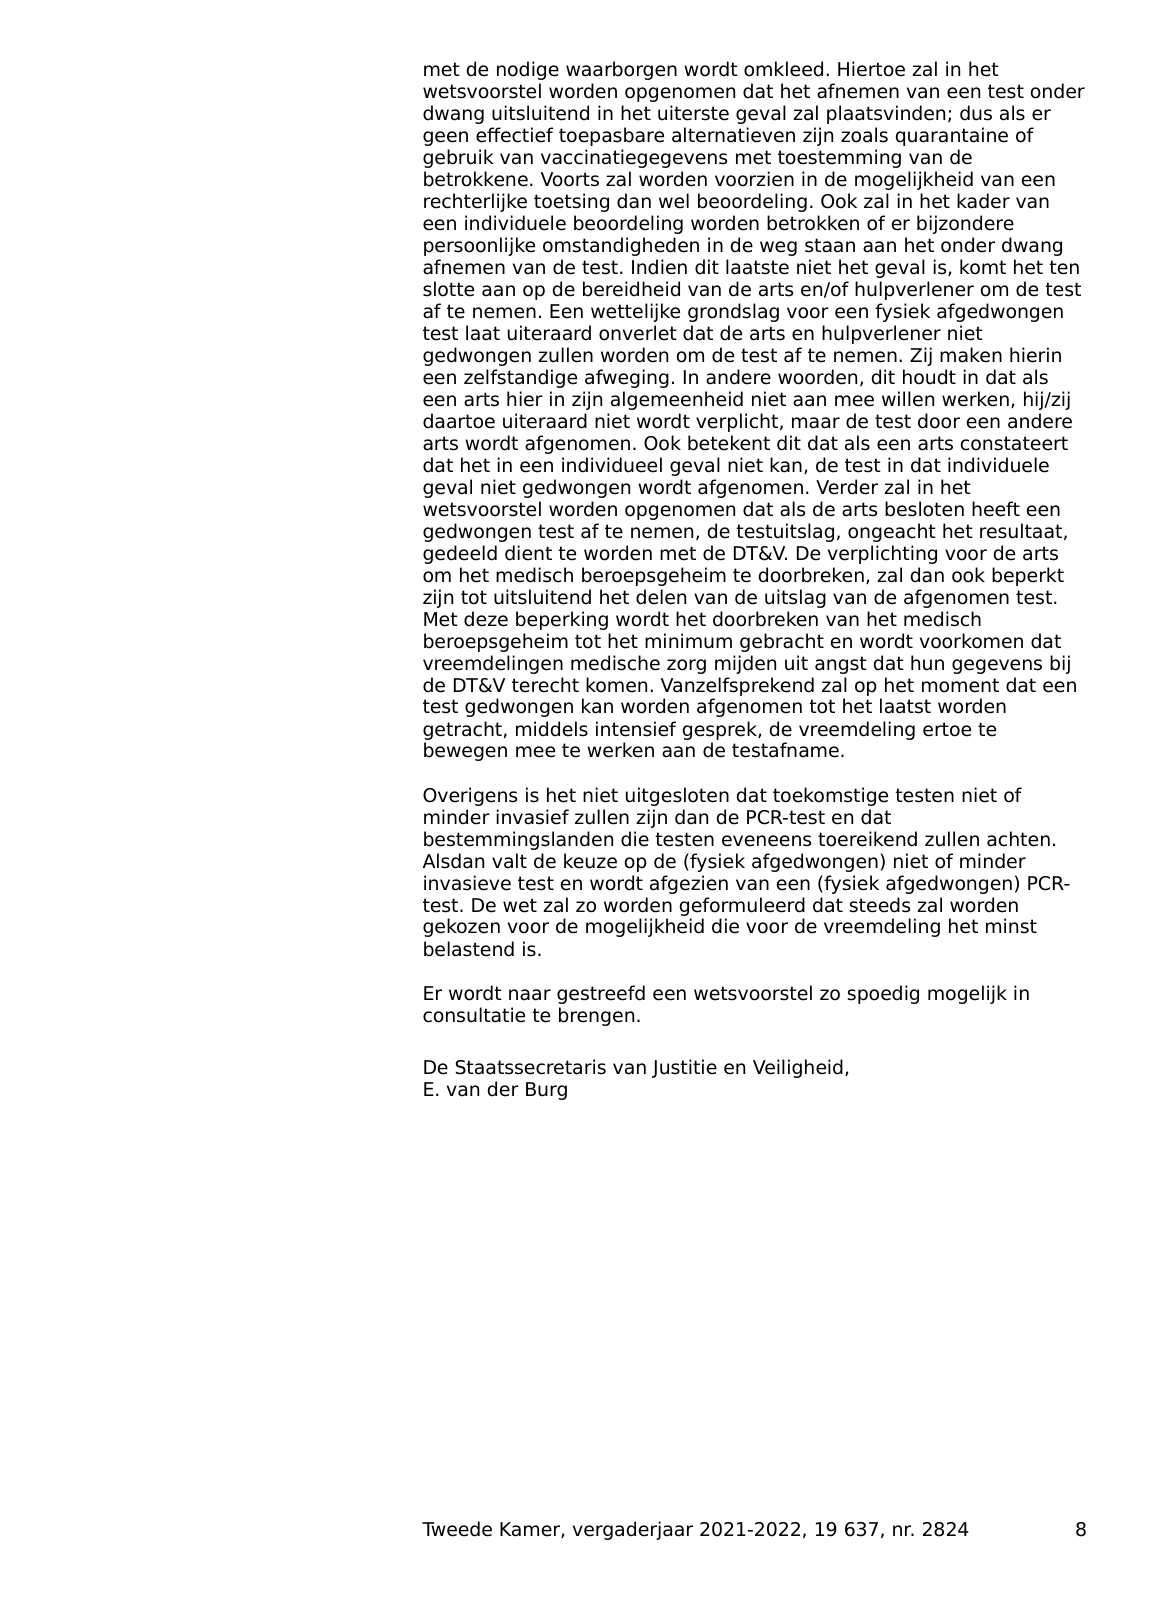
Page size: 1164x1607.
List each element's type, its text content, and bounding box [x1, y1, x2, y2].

text De Staatssecretaris van Justitie en Veiligheid, E. van der Burg [422, 1057, 1087, 1101]
text Er wordt naar gestreefd een wetsvoorstel zo spoedig mogelijk in consultatie te brengen. [422, 983, 1087, 1027]
text met de nodige waarborgen wordt omkleed. Hiertoe zal in het wetsvoorstel worden opgenomen dat het afnemen van een test onder dwang uitsluitend in het uiterste geval zal plaatsvinden; dus als er geen effectief toepasbare alternatieven zijn zoals quarantaine of gebruik van vaccinatiegegevens met toestemming van de betrokkene. Voorts zal worden voorzien in de mogelijkheid van een rechterlijke toetsing dan wel beoordeling. Ook zal in het kader van een individuele beoordeling worden betrokken of er bijzondere persoonlijke omstandigheden in de weg staan aan het onder dwang afnemen van de test. Indien dit laatste niet het geval is, komt het ten slotte aan op de bereidheid van de arts en/of hulpverlener om de test af te nemen. Een wettelijke grondslag voor een fysiek afgedwongen test laat uiteraard onverlet dat de arts en hulpverlener niet gedwongen zullen worden om de test af te nemen. Zij maken hierin een zelfstandige afweging. In andere woorden, dit houdt in dat als een arts hier in zijn algemeenheid niet aan mee willen werken, hij/zij daartoe uiteraard niet wordt verplicht, maar de test door een andere arts wordt afgenomen. Ook betekent dit dat als een arts constateert dat het in een individueel geval niet kan, de test in dat individuele geval niet gedwongen wordt afgenomen. Verder zal in het wetsvoorstel worden opgenomen dat als de arts besloten heeft een gedwongen test af te nemen, de testuitslag, ongeacht het resultaat, gedeeld dient te worden met de DT&V. De verplichting voor de arts om het medisch beroepsgeheim te doorbreken, zal dan ook beperkt zijn tot uitsluitend het delen van de uitslag van de afgenomen test. Met deze beperking wordt het doorbreken van het medisch beroepsgeheim tot het minimum gebracht en wordt voorkomen dat vreemdelingen medische zorg mijden uit angst dat hun gegevens bij de DT&V terecht komen. Vanzelfsprekend zal op het moment dat een test gedwongen kan worden afgenomen tot het laatst worden getracht, middels intensief gesprek, de vreemdeling ertoe te bewegen mee te werken aan de testafname. [422, 59, 1087, 762]
text Overigens is het niet uitgesloten dat toekomstige testen niet of minder invasief zullen zijn dan de PCR-test en dat bestemmingslanden die testen eveneens toereikend zullen achten. Alsdan valt de keuze op de (fysiek afgedwongen) niet of minder invasieve test en wordt afgezien van een (fysiek afgedwongen) PCR-test. De wet zal zo worden geformuleerd dat steeds zal worden gekozen voor de mogelijkheid die voor de vreemdeling het minst belastend is. [422, 784, 1087, 960]
